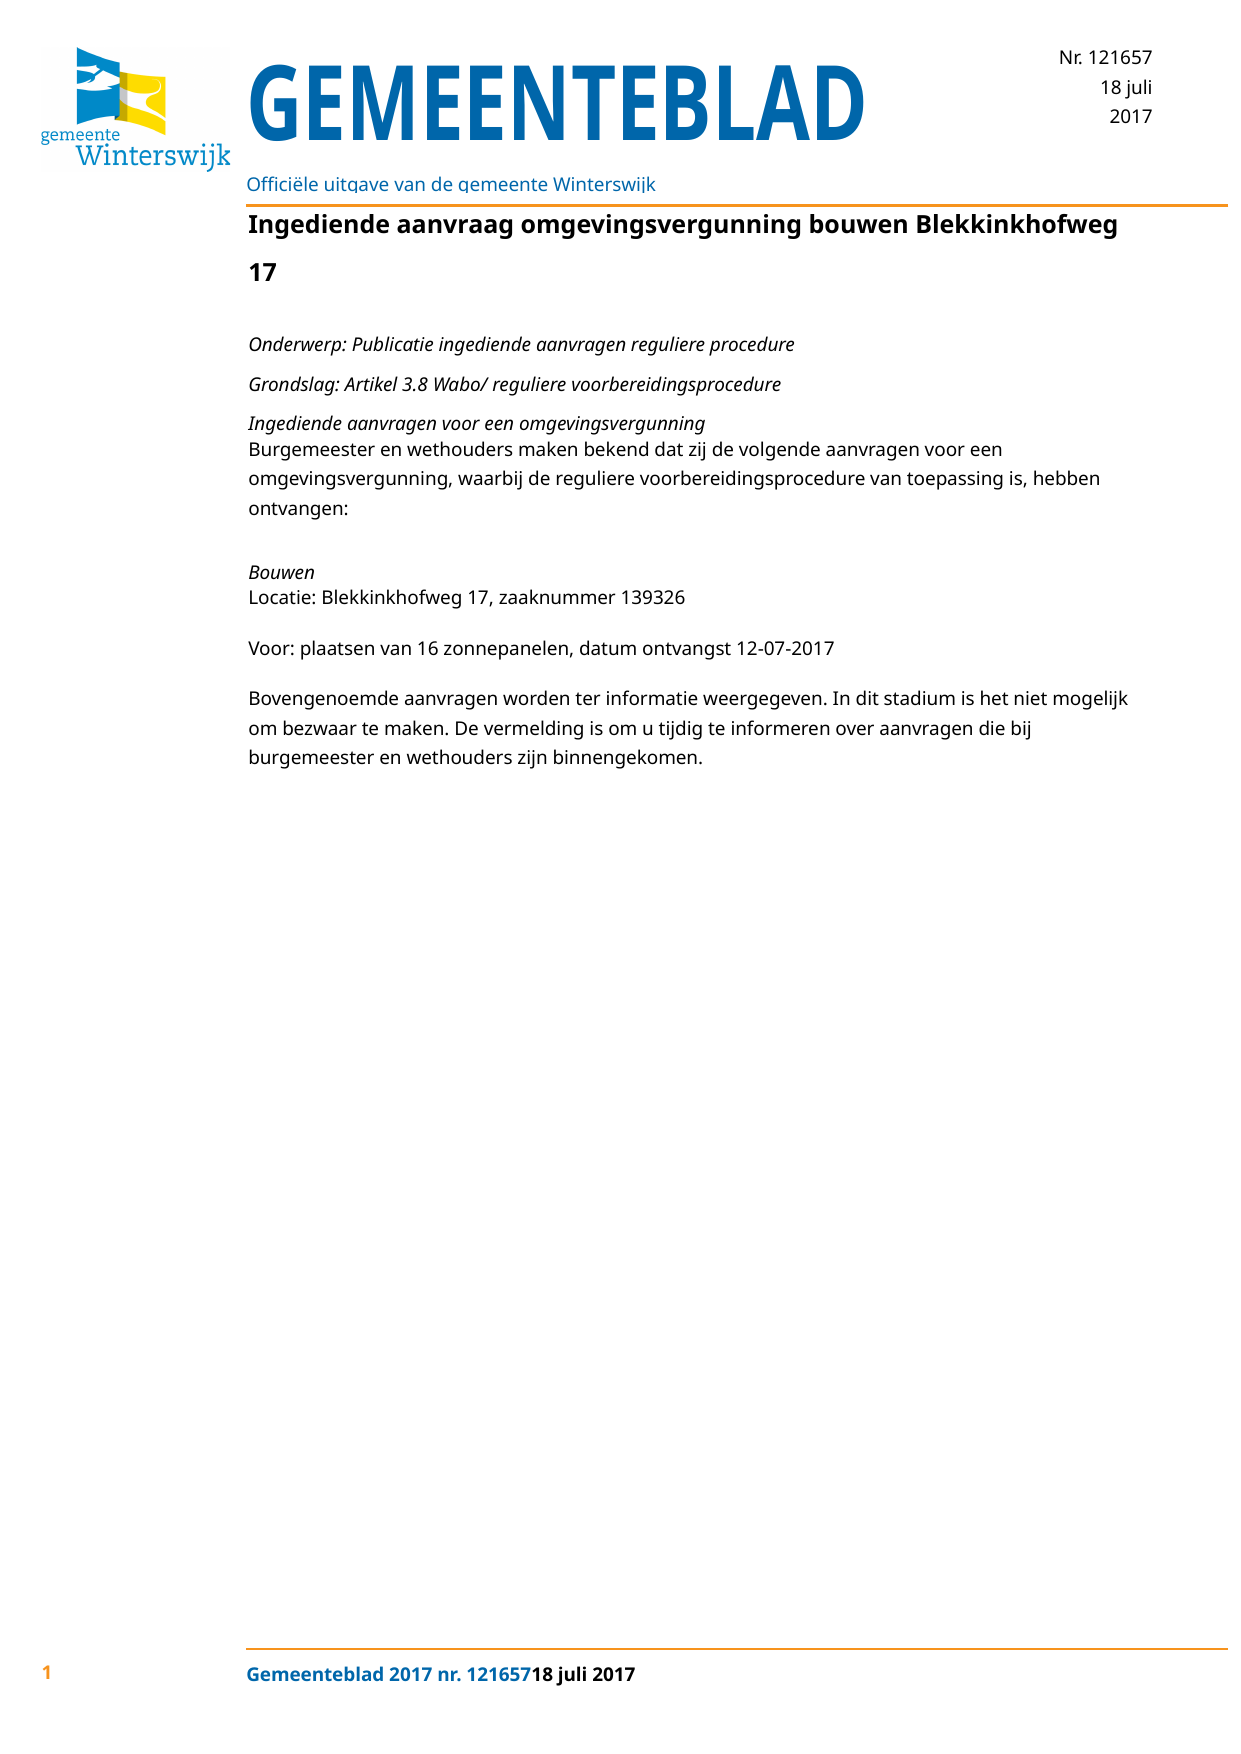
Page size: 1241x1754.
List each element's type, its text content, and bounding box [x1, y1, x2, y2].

text Ingediende aanvraag omgevingsvergunning bouwen Blekkinkhofweg 17 [248, 207, 1152, 288]
text Bovengenoemde aanvragen worden ter informatie weergegeven. In dit stadium is het niet mogelijk om bezwaar te maken. De vermelding is om u tijdig te informeren over aanvragen die bij burgemeester en wethouders zijn binnengekomen. [248, 685, 1152, 770]
text Ingediende aanvragen voor een omgevingsvergunning [248, 410, 1152, 436]
text Onderwerp: Publicatie ingediende aanvragen reguliere procedure [248, 331, 1152, 357]
text Grondslag: Artikel 3.8 Wabo/ reguliere voorbereidingsprocedure [248, 371, 1152, 396]
picture [225, 153, 231, 162]
text Bouwen [248, 559, 1152, 584]
text Burgemeester en wethouders maken bekend dat zij de volgende aanvragen voor een omgevingsvergunning, waarbij de reguliere voorbereidingsprocedure van toepassing is, hebben ontvangen: [248, 436, 1152, 521]
text Locatie: Blekkinkhofweg 17, zaaknummer 139326 [248, 584, 1152, 610]
picture [41, 47, 231, 172]
text Voor: plaatsen van 16 zonnepanelen, datum ontvangst 12-07-2017 [248, 635, 1152, 661]
